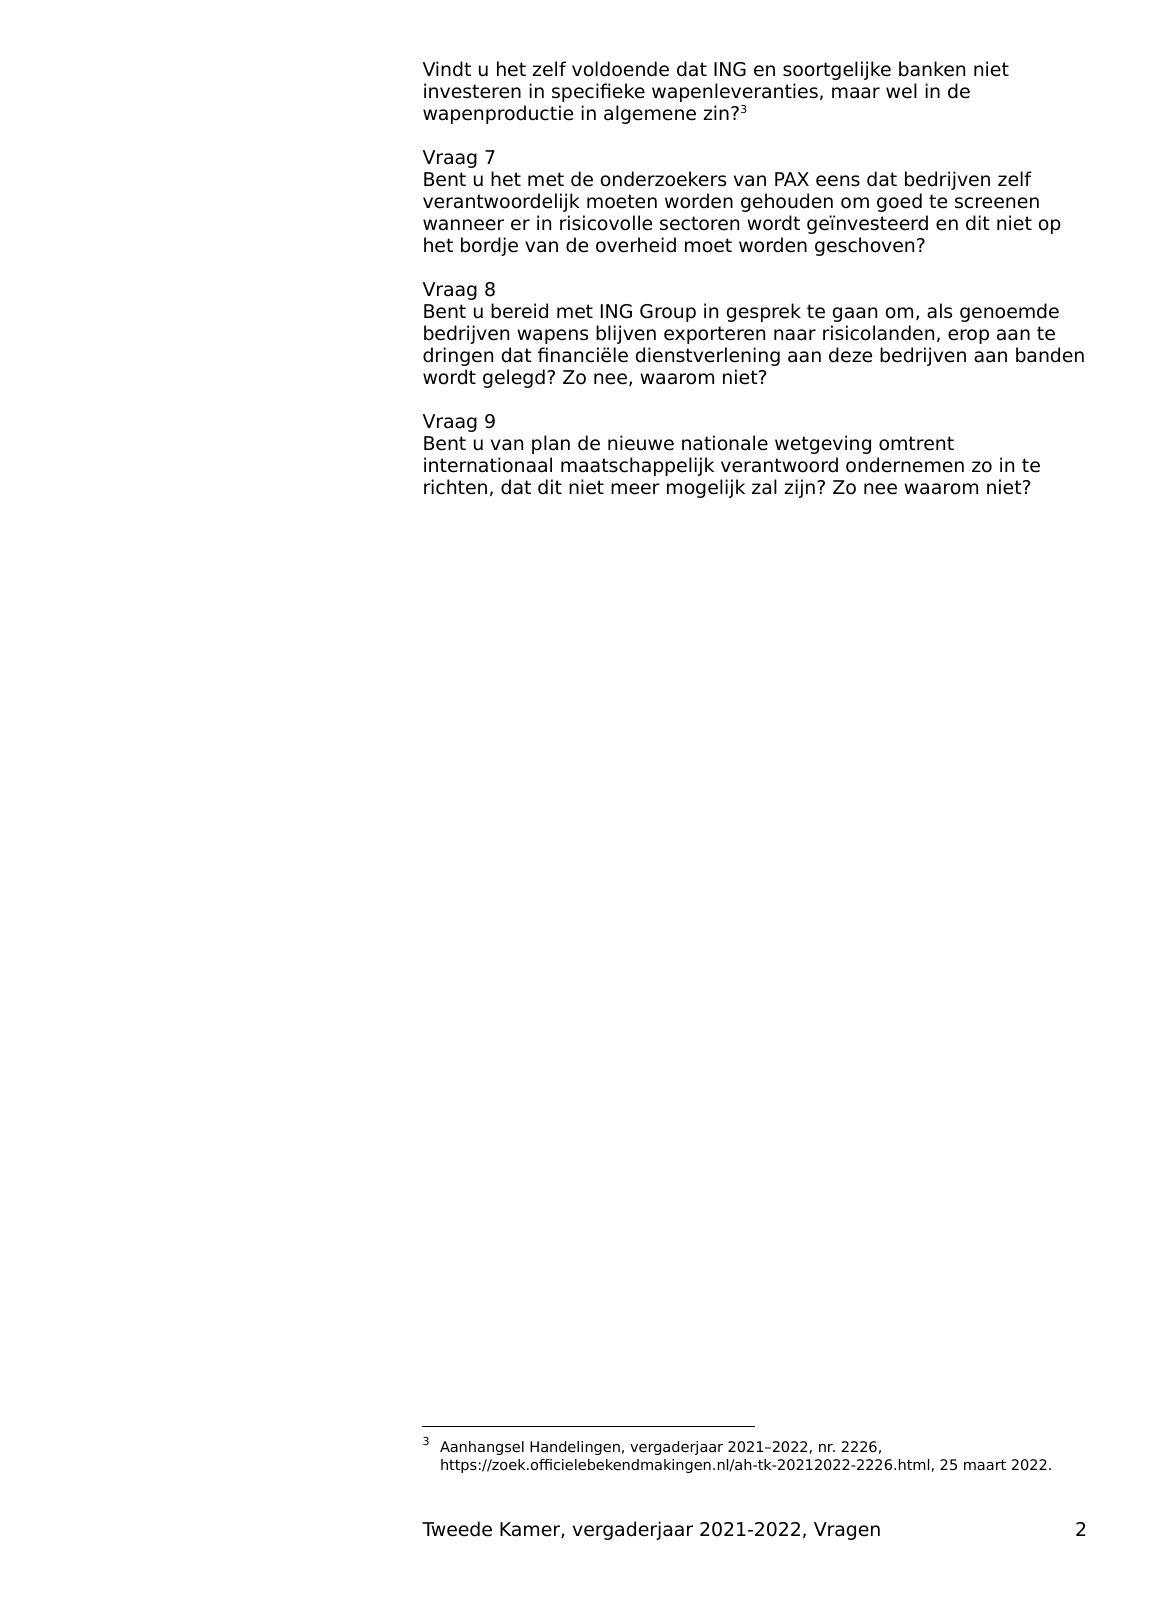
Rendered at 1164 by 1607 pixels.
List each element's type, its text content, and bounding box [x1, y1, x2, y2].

text Vindt u het zelf voldoende dat ING en soortgelijke banken niet investeren in specifieke wapenleveranties, maar wel in de wapenproductie in algemene zin? [422, 59, 1087, 125]
text Vraag 8 [422, 279, 1087, 301]
text Bent u van plan de nieuwe nationale wetgeving omtrent internationaal maatschappelijk verantwoord ondernemen zo in te richten, dat dit niet meer mogelijk zal zijn? Zo nee waarom niet? [422, 433, 1087, 499]
text Bent u het met de onderzoekers van PAX eens dat bedrijven zelf verantwoordelijk moeten worden gehouden om goed te screenen wanneer er in risicovolle sectoren wordt geïnvesteerd en dit niet op het bordje van de overheid moet worden geschoven? [422, 169, 1087, 257]
text Vraag 9 [422, 411, 1087, 433]
text Aanhangsel Handelingen, vergaderjaar 2021–2022, nr. 2226, https://zoek.officielebekendmakingen.nl/ah-tk-20212022-2226.html, 25 maart 2022. [422, 1435, 1087, 1474]
text Bent u bereid met ING Group in gesprek te gaan om, als genoemde bedrijven wapens blijven exporteren naar risicolanden, erop aan te dringen dat financiële dienstverlening aan deze bedrijven aan banden wordt gelegd? Zo nee, waarom niet? [422, 301, 1087, 389]
text Vraag 7 [422, 147, 1087, 169]
